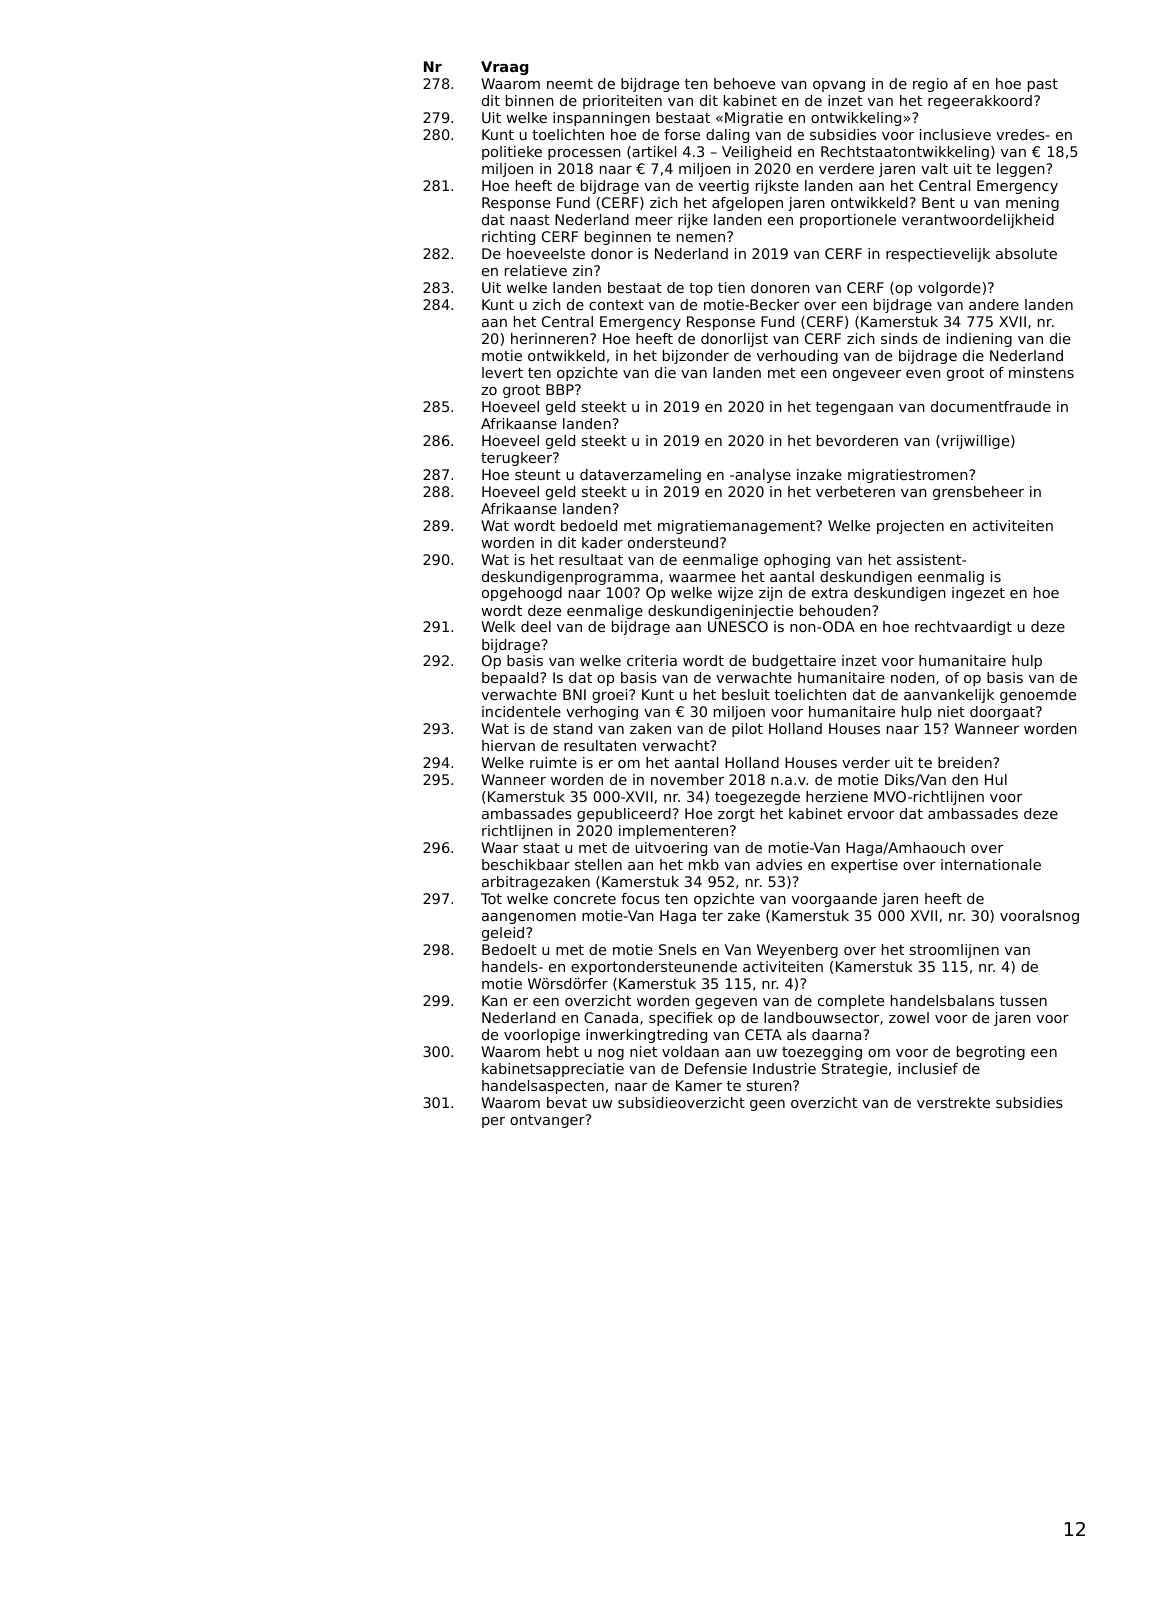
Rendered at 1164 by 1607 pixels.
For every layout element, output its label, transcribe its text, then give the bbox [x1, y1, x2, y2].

table_cell 280. [422, 127, 475, 178]
table_cell Kunt u toelichten hoe de forse daling van de subsidies voor inclusieve vredes- en politieke processen (artikel 4.3 – Veiligheid en Rechtstaatontwikkeling) van € 18,5 miljoen in 2018 naar € 7,4 miljoen in 2020 en verdere jaren valt uit te leggen? [475, 127, 1087, 178]
table_cell Op basis van welke criteria wordt de budgettaire inzet voor humanitaire hulp bepaald? Is dat op basis van de verwachte humanitaire noden, of op basis van de verwachte BNI groei? Kunt u het besluit toelichten dat de aanvankelijk genoemde incidentele verhoging van € 30 miljoen voor humanitaire hulp niet doorgaat? [475, 653, 1087, 721]
table_cell De hoeveelste donor is Nederland in 2019 van CERF in respectievelijk absolute en relatieve zin? [475, 246, 1087, 280]
table_cell 289. [422, 518, 475, 551]
table_cell Hoeveel geld steekt u in 2019 en 2020 in het verbeteren van grensbeheer in Afrikaanse landen? [475, 484, 1087, 517]
table_cell 278. [422, 76, 475, 110]
table_cell 298. [422, 942, 475, 993]
table_cell 292. [422, 653, 475, 721]
table_cell Wanneer worden de in november 2018 n.a.v. de motie Diks/Van den Hul (Kamerstuk 35 000-XVII, nr. 34) toegezegde herziene MVO-richtlijnen voor ambassades gepubliceerd? Hoe zorgt het kabinet ervoor dat ambassades deze richtlijnen in 2020 implementeren? [475, 772, 1087, 840]
table_cell 290. [422, 551, 475, 619]
table_cell 300. [422, 1044, 475, 1095]
table_cell Welk deel van de bijdrage aan UNESCO is non-ODA en hoe rechtvaardigt u deze bijdrage? [475, 619, 1087, 653]
table_cell Waarom bevat uw subsidieoverzicht geen overzicht van de verstrekte subsidies per ontvanger? [475, 1095, 1087, 1129]
table_cell Uit welke inspanningen bestaat «Migratie en ontwikkeling»? [475, 110, 1087, 127]
table_cell 297. [422, 891, 475, 942]
table_cell 281. [422, 178, 475, 246]
table_cell 286. [422, 433, 475, 467]
table_cell 294. [422, 755, 475, 772]
table_cell 291. [422, 619, 475, 653]
table_cell Waar staat u met de uitvoering van de motie-Van Haga/Amhaouch over beschikbaar stellen aan het mkb van advies en expertise over internationale arbitragezaken (Kamerstuk 34 952, nr. 53)? [475, 840, 1087, 891]
table_cell 295. [422, 772, 475, 840]
table_cell Hoeveel geld steekt u in 2019 en 2020 in het tegengaan van documentfraude in Afrikaanse landen? [475, 399, 1087, 433]
table_cell Kan er een overzicht worden gegeven van de complete handelsbalans tussen Nederland en Canada, specifiek op de landbouwsector, zowel voor de jaren voor de voorlopige inwerkingtreding van CETA als daarna? [475, 993, 1087, 1044]
table_cell Welke ruimte is er om het aantal Holland Houses verder uit te breiden? [475, 755, 1087, 772]
table_cell Tot welke concrete focus ten opzichte van voorgaande jaren heeft de aangenomen motie-Van Haga ter zake (Kamerstuk 35 000 XVII, nr. 30) vooralsnog geleid? [475, 891, 1087, 942]
table_cell Hoe steunt u dataverzameling en -analyse inzake migratiestromen? [475, 467, 1087, 483]
table_cell Hoeveel geld steekt u in 2019 en 2020 in het bevorderen van (vrijwillige) terugkeer? [475, 433, 1087, 467]
table_cell 285. [422, 399, 475, 433]
table_cell 284. [422, 297, 475, 399]
table_header Nr [422, 59, 475, 76]
table_cell 296. [422, 840, 475, 891]
table_cell Wat wordt bedoeld met migratiemanagement? Welke projecten en activiteiten worden in dit kader ondersteund? [475, 518, 1087, 551]
table_cell 287. [422, 467, 475, 483]
table_header Vraag [475, 59, 1087, 76]
table_cell 301. [422, 1095, 475, 1129]
table_cell Hoe heeft de bijdrage van de veertig rijkste landen aan het Central Emergency Response Fund (CERF) zich het afgelopen jaren ontwikkeld? Bent u van mening dat naast Nederland meer rijke landen een proportionele verantwoordelijkheid richting CERF beginnen te nemen? [475, 178, 1087, 246]
table_cell Waarom hebt u nog niet voldaan aan uw toezegging om voor de begroting een kabinetsappreciatie van de Defensie Industrie Strategie, inclusief de handelsaspecten, naar de Kamer te sturen? [475, 1044, 1087, 1095]
table_cell Wat is het resultaat van de eenmalige ophoging van het assistent-deskundigenprogramma, waarmee het aantal deskundigen eenmalig is opgehoogd naar 100? Op welke wijze zijn de extra deskundigen ingezet en hoe wordt deze eenmalige deskundigeninjectie behouden? [475, 551, 1087, 619]
table_cell 299. [422, 993, 475, 1044]
table_cell 279. [422, 110, 475, 127]
table_cell Wat is de stand van zaken van de pilot Holland Houses naar 15? Wanneer worden hiervan de resultaten verwacht? [475, 721, 1087, 755]
table_cell Waarom neemt de bijdrage ten behoeve van opvang in de regio af en hoe past dit binnen de prioriteiten van dit kabinet en de inzet van het regeerakkoord? [475, 76, 1087, 110]
table_cell 282. [422, 246, 475, 280]
table_cell 293. [422, 721, 475, 755]
table_cell 283. [422, 280, 475, 297]
table_cell 288. [422, 484, 475, 517]
table_cell Kunt u zich de context van de motie-Becker over een bijdrage van andere landen aan het Central Emergency Response Fund (CERF) (Kamerstuk 34 775 XVII, nr. 20) herinneren? Hoe heeft de donorlijst van CERF zich sinds de indiening van die motie ontwikkeld, in het bijzonder de verhouding van de bijdrage die Nederland levert ten opzichte van die van landen met een ongeveer even groot of minstens zo groot BBP? [475, 297, 1087, 399]
table_cell Uit welke landen bestaat de top tien donoren van CERF (op volgorde)? [475, 280, 1087, 297]
table_cell Bedoelt u met de motie Snels en Van Weyenberg over het stroomlijnen van handels- en exportondersteunende activiteiten (Kamerstuk 35 115, nr. 4) de motie Wörsdörfer (Kamerstuk 35 115, nr. 4)? [475, 942, 1087, 993]
